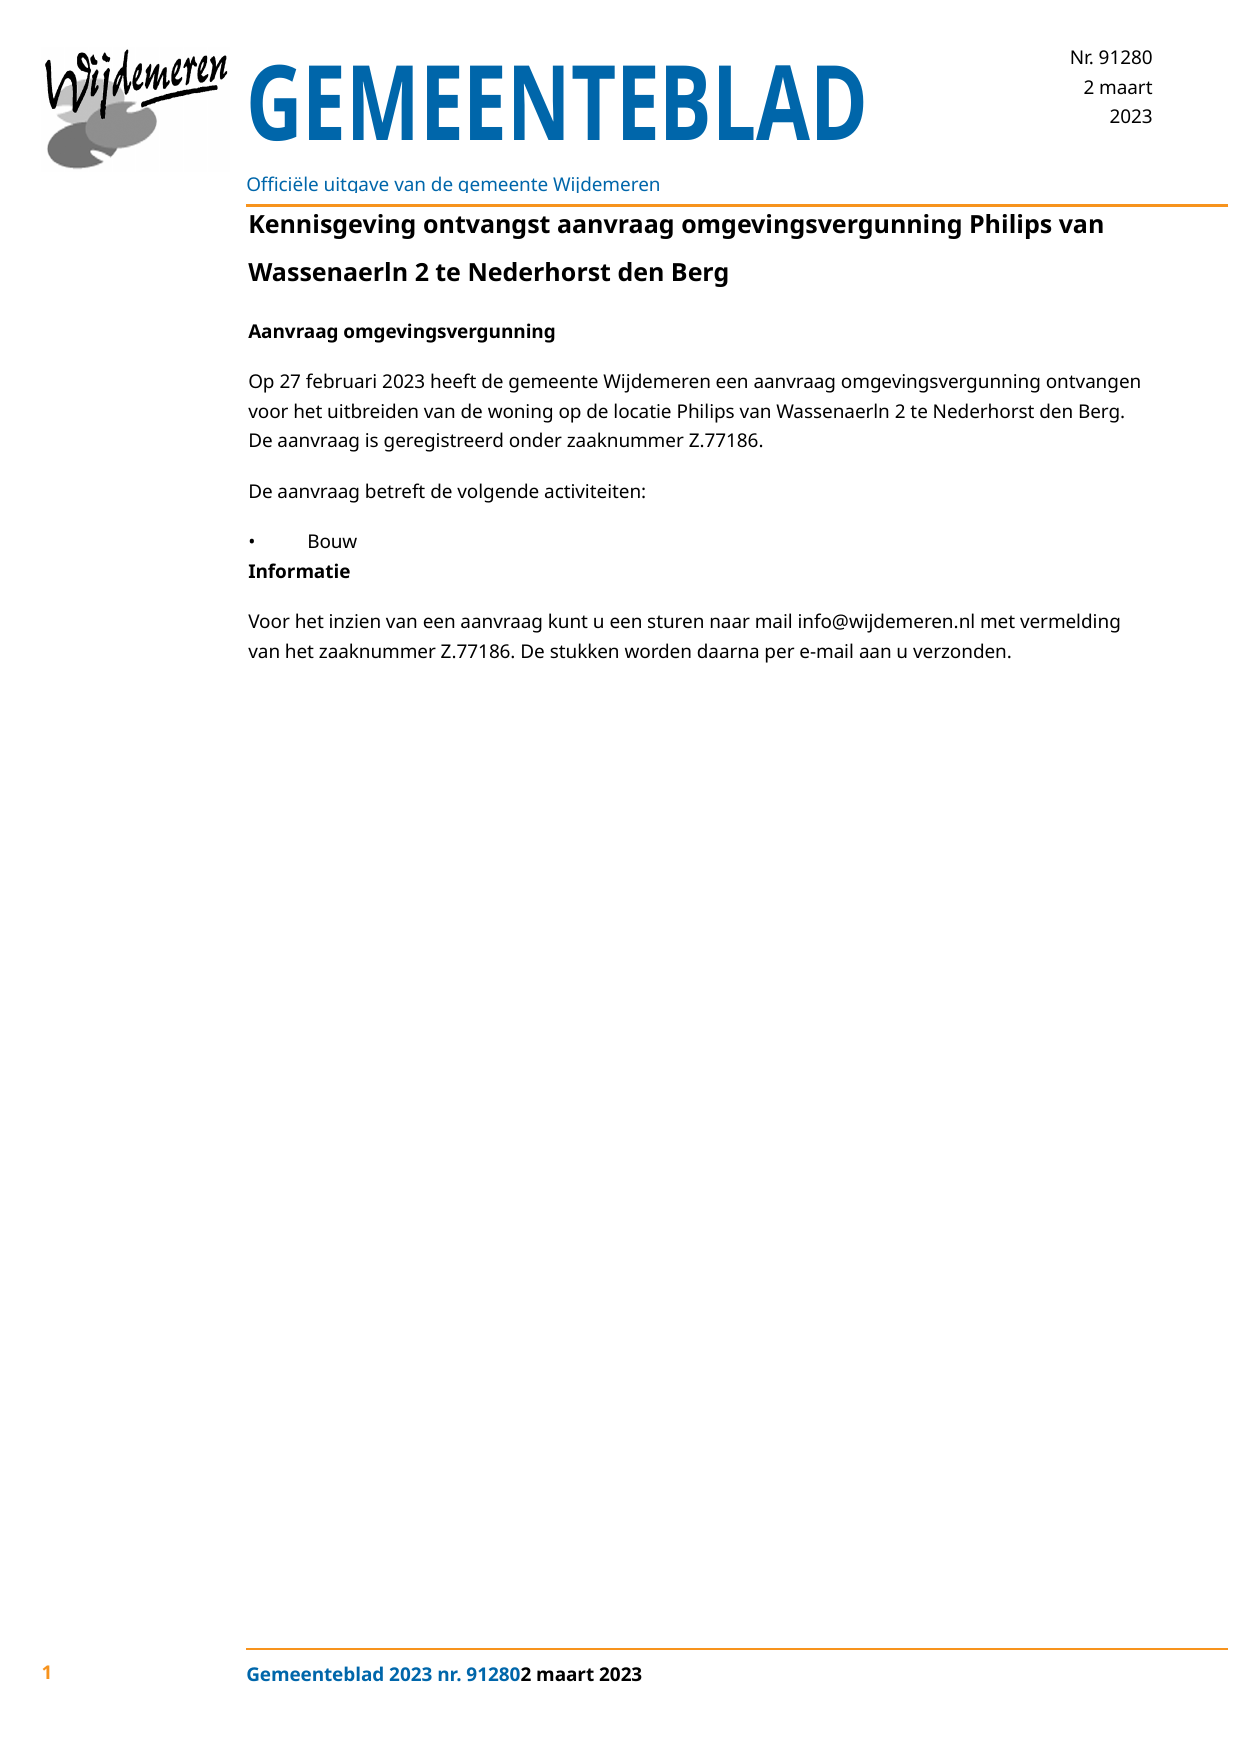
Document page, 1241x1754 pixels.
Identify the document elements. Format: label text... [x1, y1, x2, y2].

text De aanvraag betreft de volgende activiteiten: [248, 478, 1152, 504]
picture [41, 47, 231, 172]
text Op 27 februari 2023 heeft de gemeente Wijdemeren een aanvraag omgevingsvergunning ontvangen voor het uitbreiden van de woning op de locatie Philips van Wassenaerln 2 te Nederhorst den Berg. De aanvraag is geregistreerd onder zaaknummer Z.77186. [248, 368, 1152, 453]
text Kennisgeving ontvangst aanvraag omgevingsvergunning Philips van Wassenaerln 2 te Nederhorst den Berg [248, 207, 1152, 288]
text Aanvraag omgevingsvergunning [248, 318, 1152, 344]
list Bouw [248, 528, 1152, 554]
text Informatie [248, 558, 1152, 584]
text Voor het inzien van een aanvraag kunt u een sturen naar mail info@wijdemeren.nl met vermelding van het zaaknummer Z.77186. De stukken worden daarna per e-mail aan u verzonden. [248, 608, 1152, 664]
